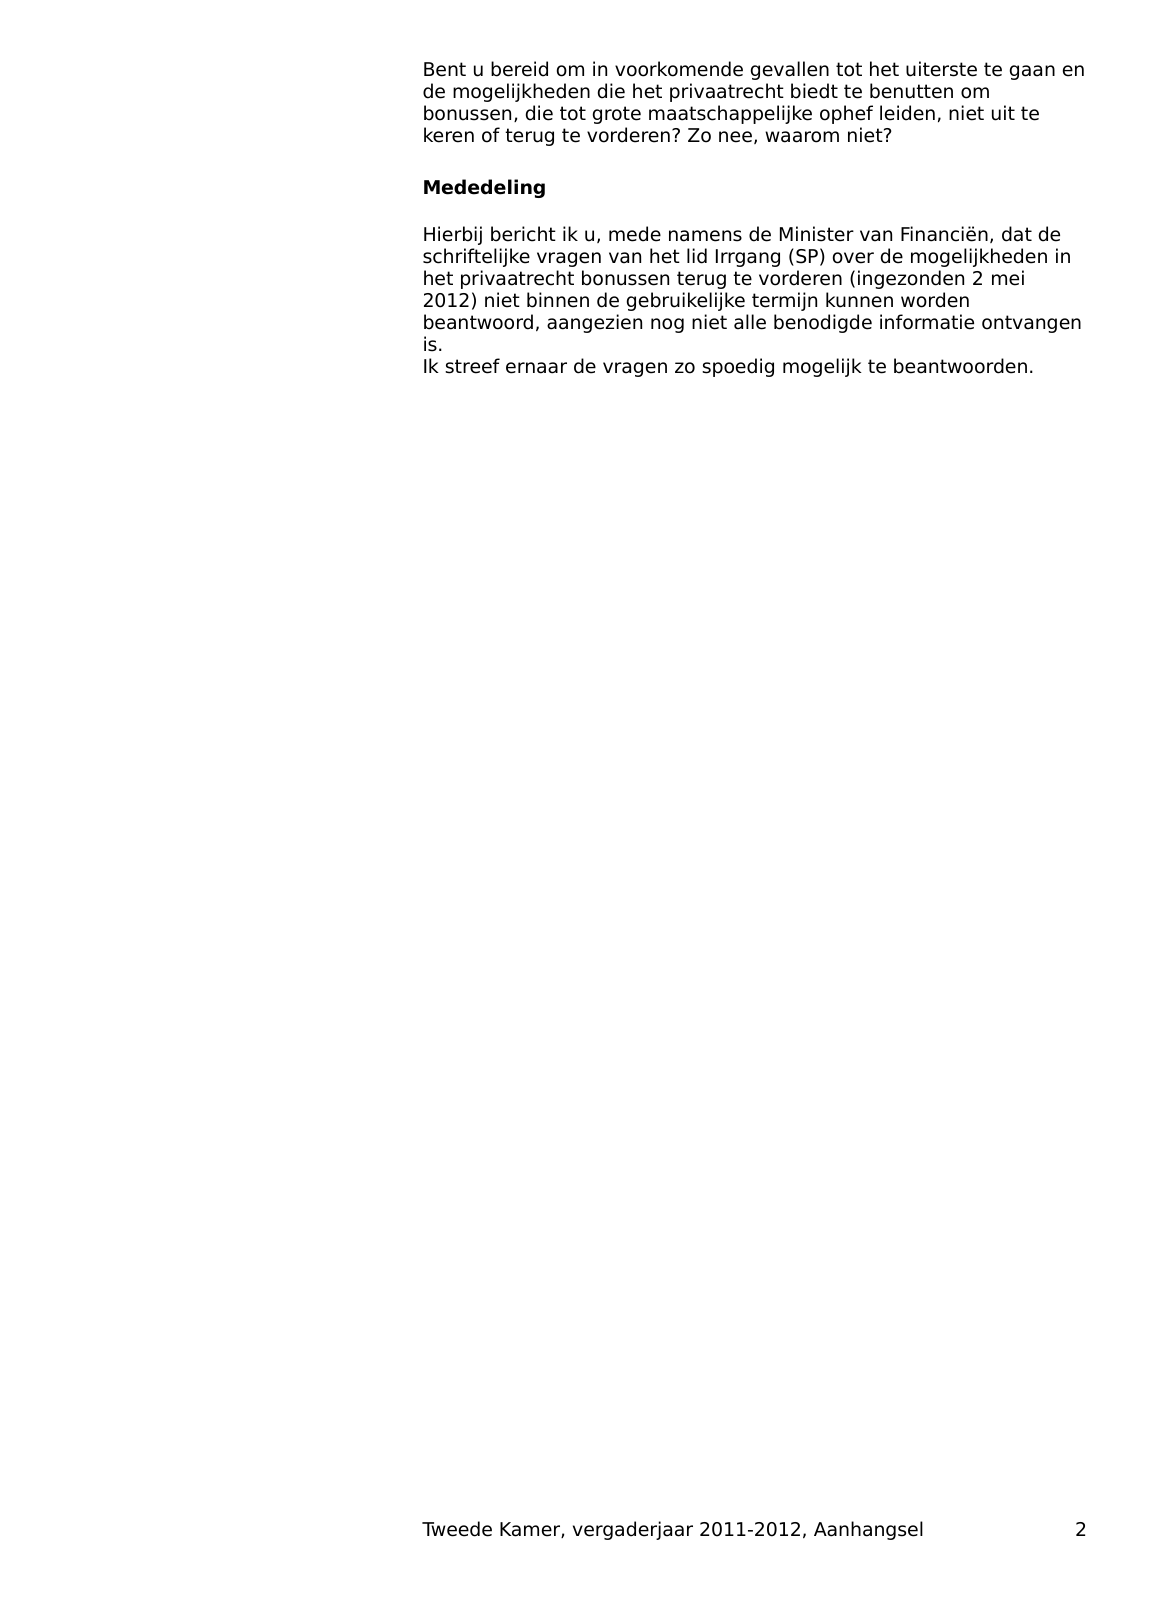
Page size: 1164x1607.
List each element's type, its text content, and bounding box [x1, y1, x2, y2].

text Bent u bereid om in voorkomende gevallen tot het uiterste te gaan en de mogelijkheden die het privaatrecht biedt te benutten om bonussen, die tot grote maatschappelijke ophef leiden, niet uit te keren of terug te vorderen? Zo nee, waarom niet? [422, 59, 1087, 147]
text Hierbij bericht ik u, mede namens de Minister van Financiën, dat de schriftelijke vragen van het lid Irrgang (SP) over de mogelijkheden in het privaatrecht bonussen terug te vorderen (ingezonden 2 mei 2012) niet binnen de gebruikelijke termijn kunnen worden beantwoord, aangezien nog niet alle benodigde informatie ontvangen is. [422, 224, 1087, 356]
text Ik streef ernaar de vragen zo spoedig mogelijk te beantwoorden. [422, 356, 1087, 378]
subtitle Mededeling [422, 177, 1087, 199]
